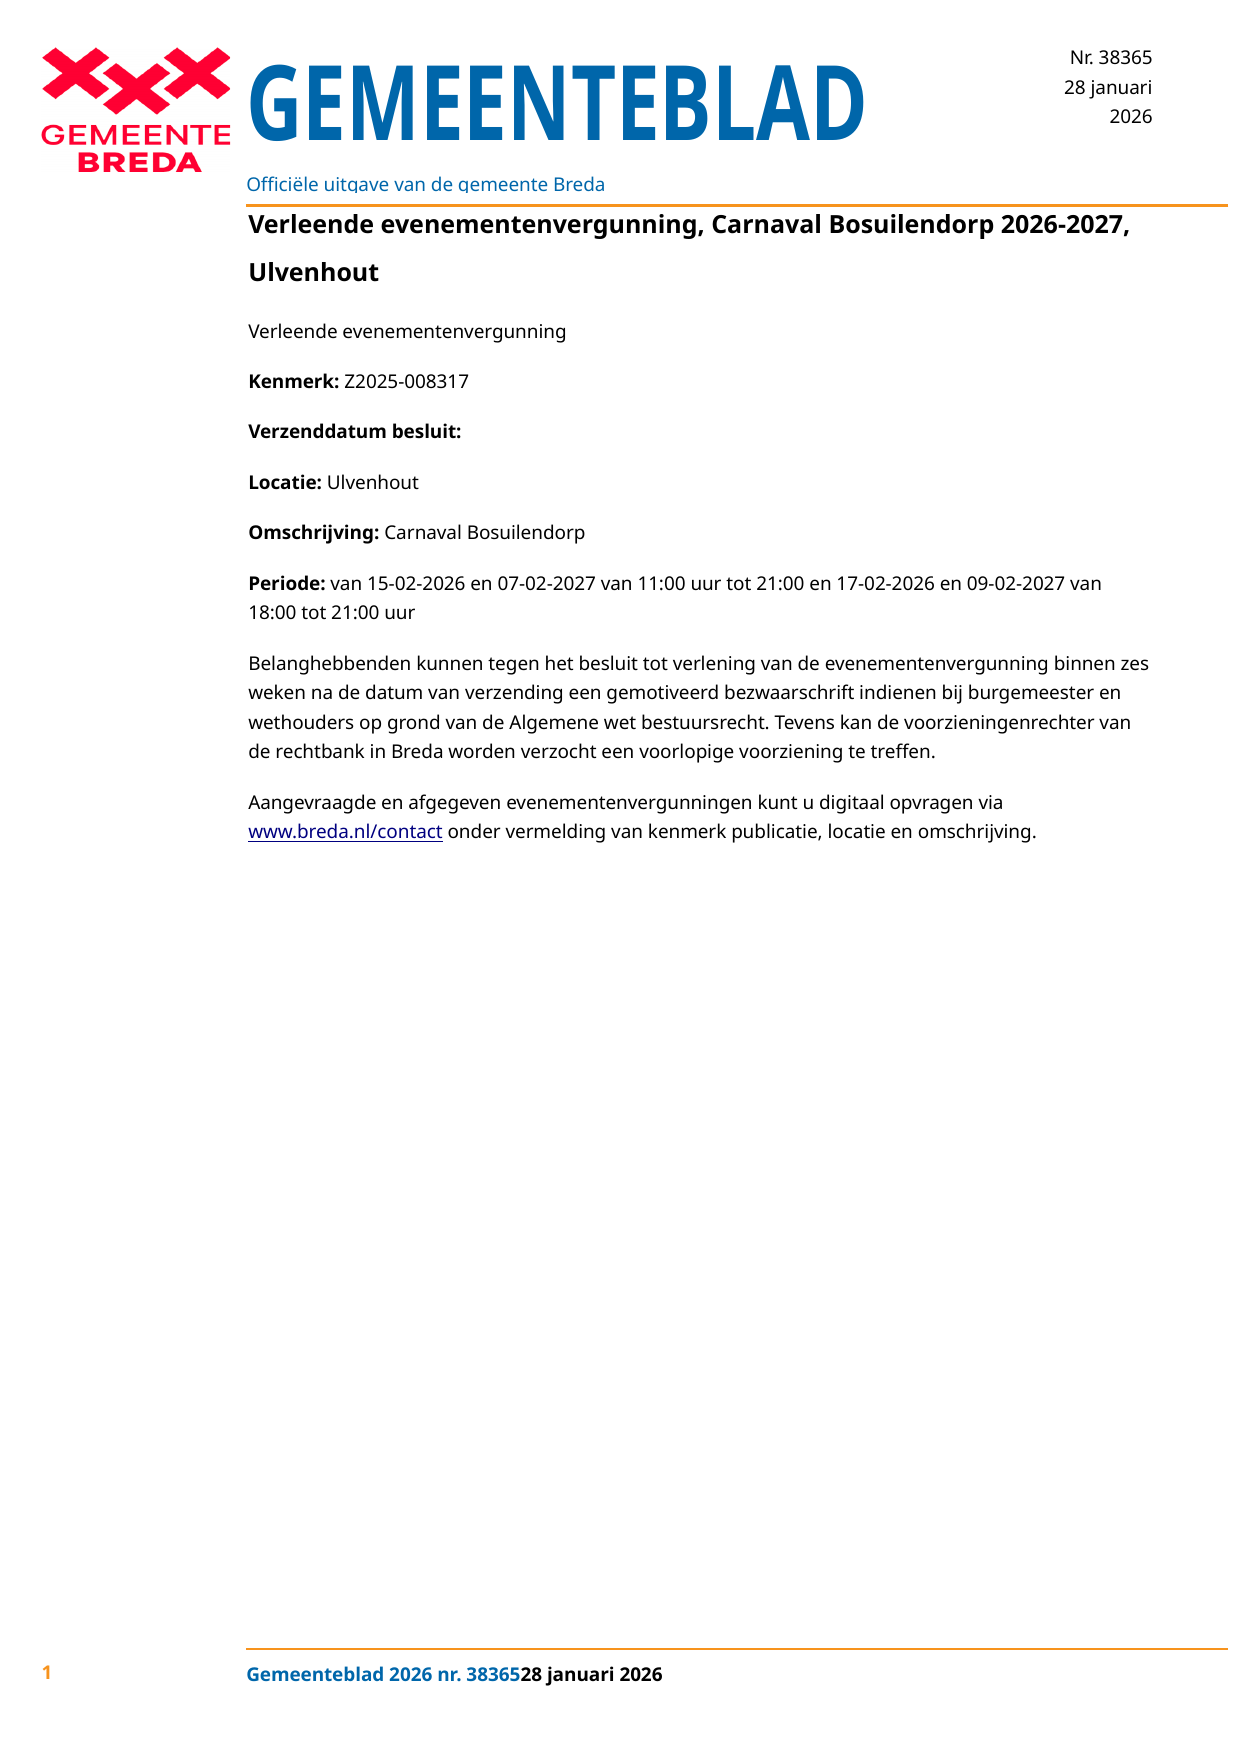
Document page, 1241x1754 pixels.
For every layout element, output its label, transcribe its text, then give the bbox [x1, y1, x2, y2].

text Verleende evenementenvergunning [248, 318, 1152, 344]
text Locatie: Ulvenhout [248, 469, 1152, 495]
text Periode: van 15-02-2026 en 07-02-2027 van 11:00 uur tot 21:00 en 17-02-2026 en 09-02-2027 van 18:00 tot 21:00 uur [248, 570, 1152, 625]
text Verleende evenementenvergunning, Carnaval Bosuilendorp 2026-2027, Ulvenhout [248, 207, 1152, 288]
text Verzenddatum besluit: [248, 419, 1152, 444]
text Kenmerk: Z2025-008317 [248, 368, 1152, 394]
text Aangevraagde en afgegeven evenementenvergunningen kunt u digitaal opvragen via www.breda.nl/contact onder vermelding van kenmerk publicatie, locatie en omschrijving. [248, 789, 1152, 844]
text Belanghebbenden kunnen tegen het besluit tot verlening van de evenementenvergunning binnen zes weken na de datum van verzending een gemotiveerd bezwaarschrift indienen bij burgemeester en wethouders op grond van de Algemene wet bestuursrecht. Tevens kan de voorzieningenrechter van de rechtbank in Breda worden verzocht een voorlopige voorziening te treffen. [248, 650, 1152, 764]
text Omschrijving: Carnaval Bosuilendorp [248, 519, 1152, 545]
picture [41, 47, 231, 172]
